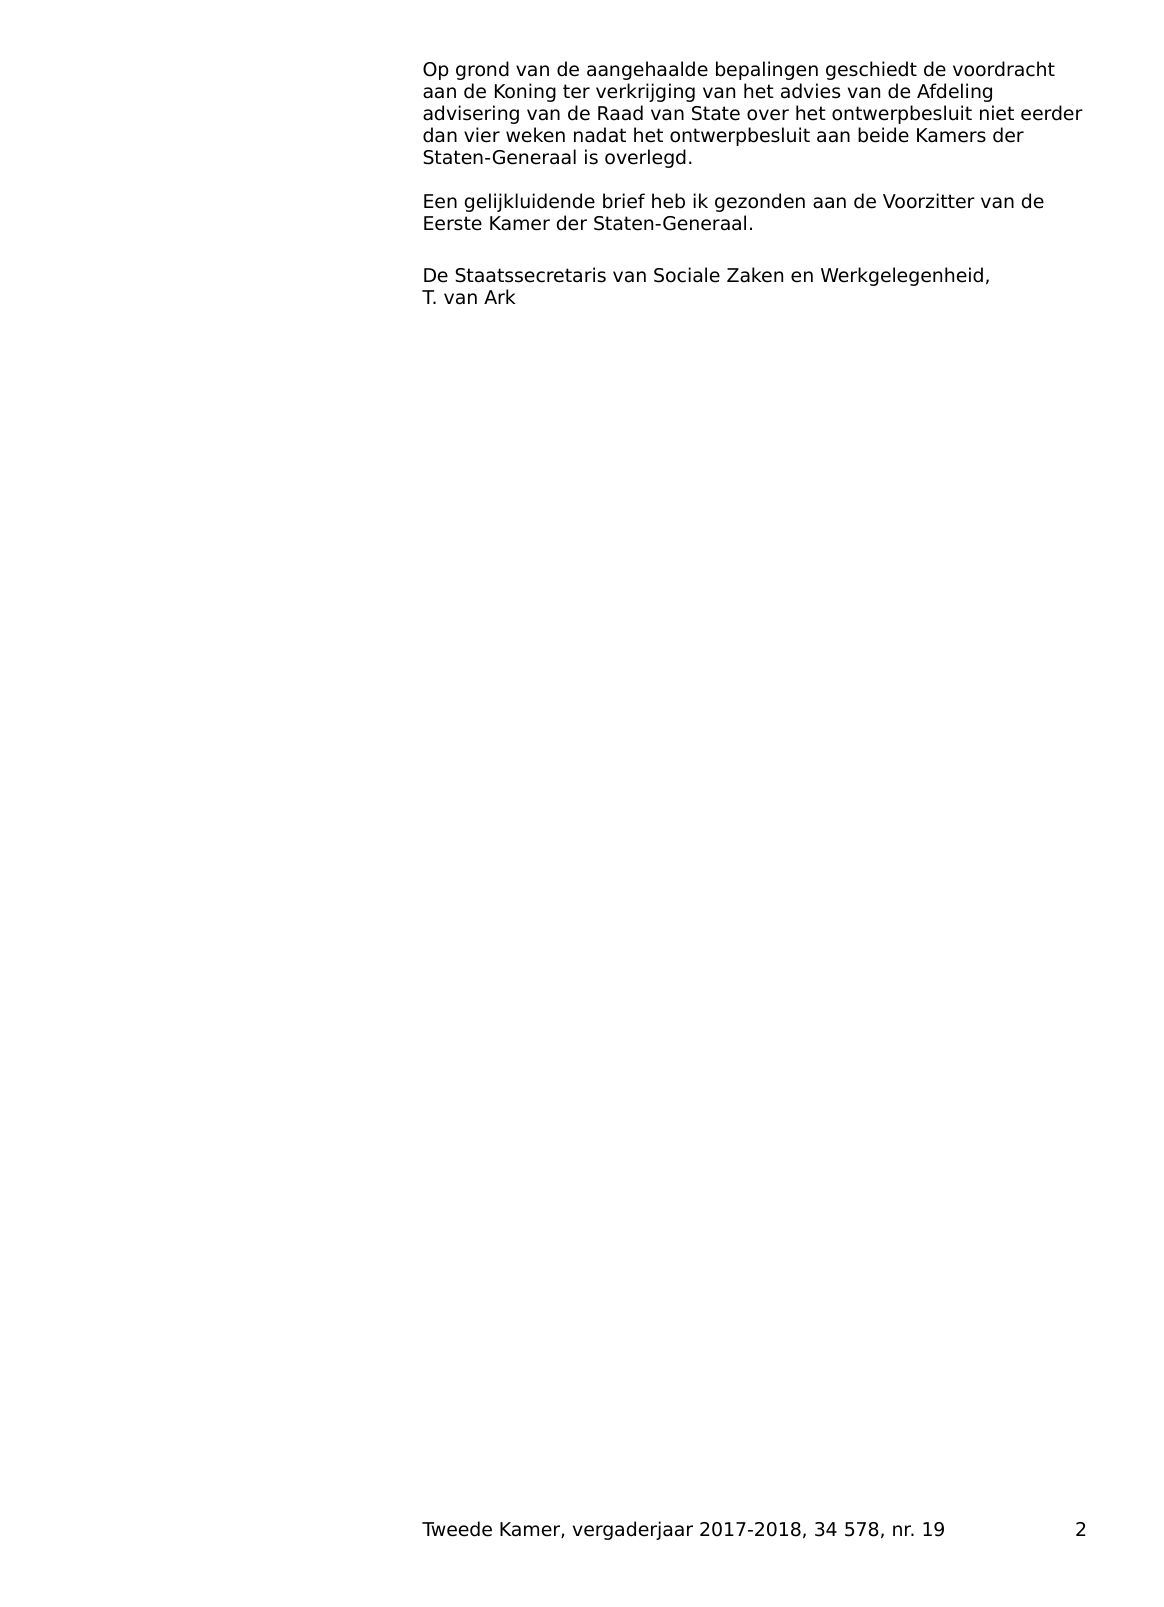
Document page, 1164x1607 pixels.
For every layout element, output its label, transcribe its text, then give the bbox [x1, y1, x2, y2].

text Een gelijkluidende brief heb ik gezonden aan de Voorzitter van de Eerste Kamer der Staten-Generaal. [422, 191, 1087, 235]
text Op grond van de aangehaalde bepalingen geschiedt de voordracht aan de Koning ter verkrijging van het advies van de Afdeling advisering van de Raad van State over het ontwerpbesluit niet eerder dan vier weken nadat het ontwerpbesluit aan beide Kamers der Staten-Generaal is overlegd. [422, 59, 1087, 169]
text De Staatssecretaris van Sociale Zaken en Werkgelegenheid, T. van Ark [422, 265, 1087, 309]
